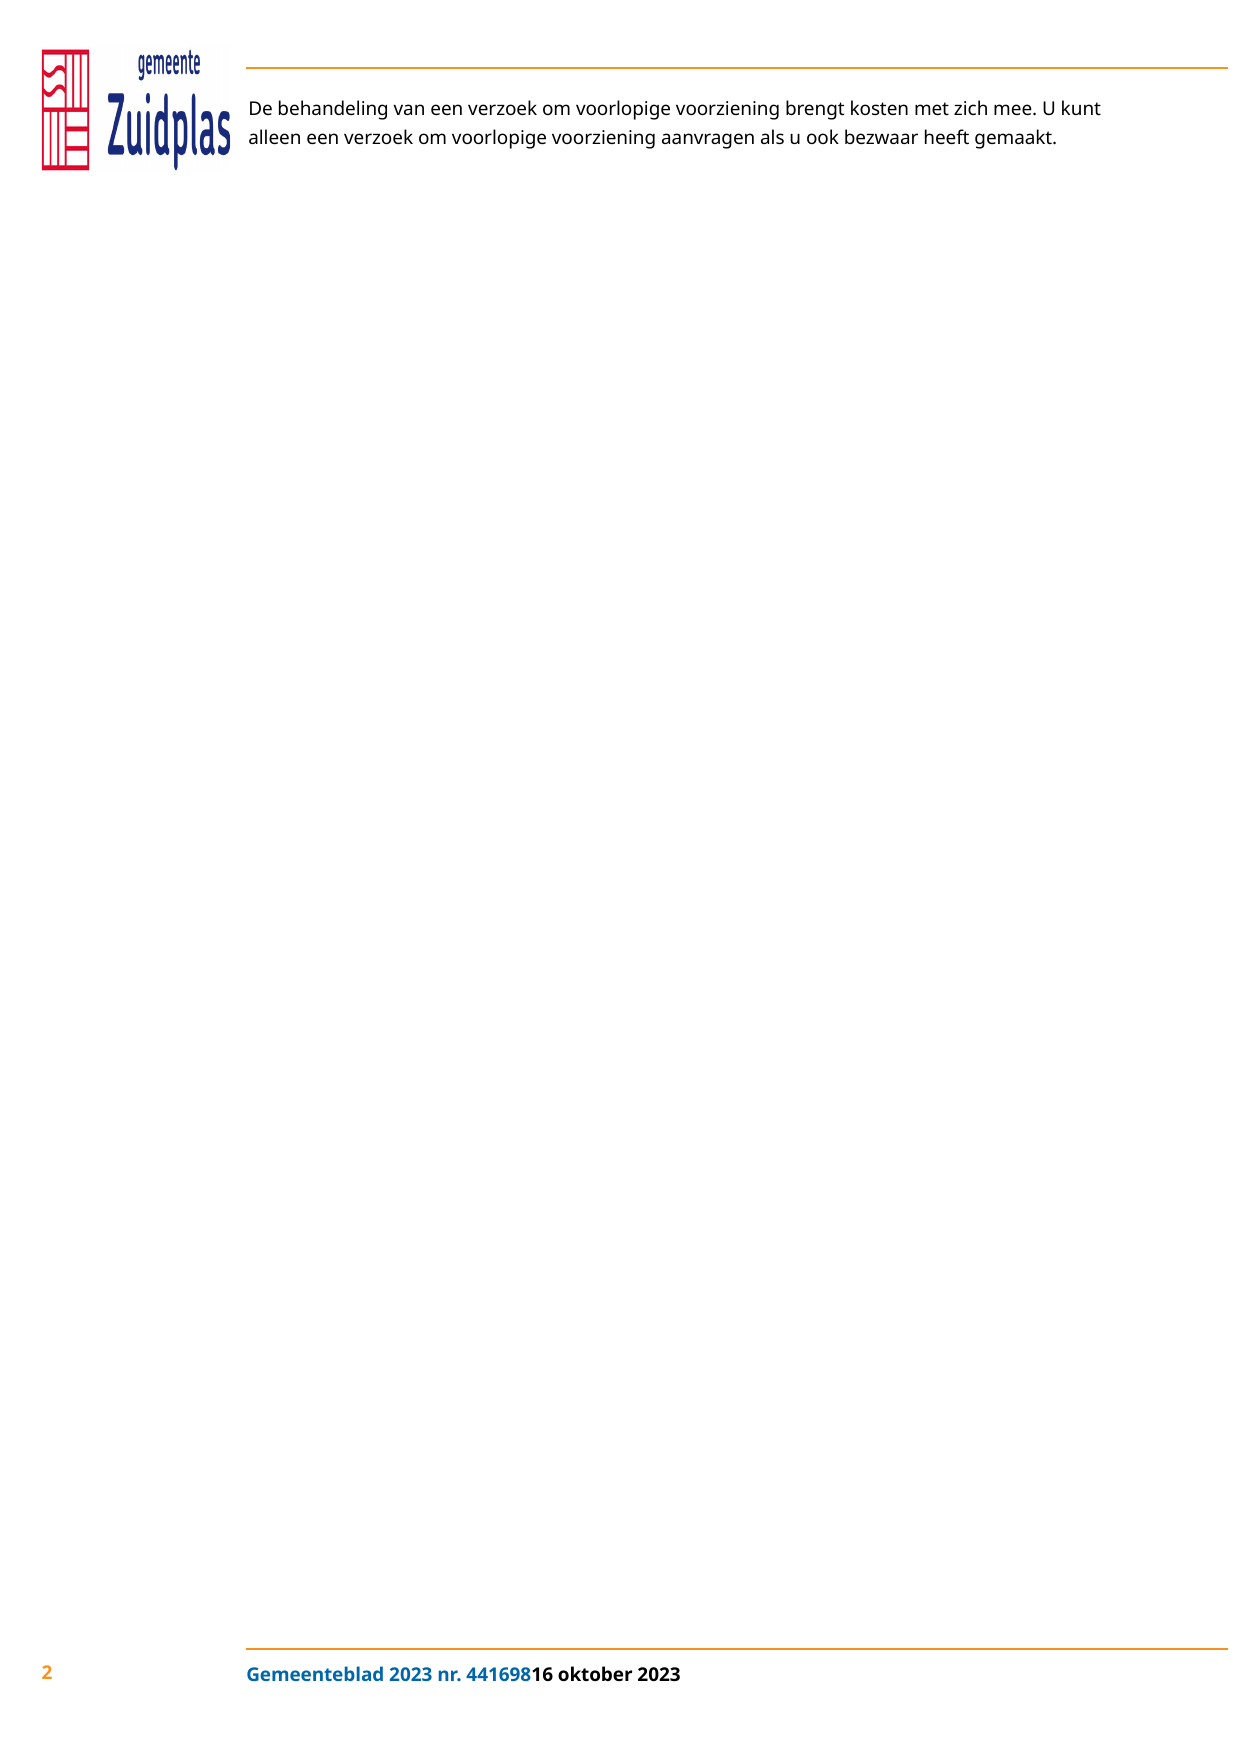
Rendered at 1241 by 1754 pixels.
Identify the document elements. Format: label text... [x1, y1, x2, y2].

text De behandeling van een verzoek om voorlopige voorziening brengt kosten met zich mee. U kunt alleen een verzoek om voorlopige voorziening aanvragen als u ook bezwaar heeft gemaakt. [248, 95, 1152, 150]
picture [41, 47, 231, 172]
